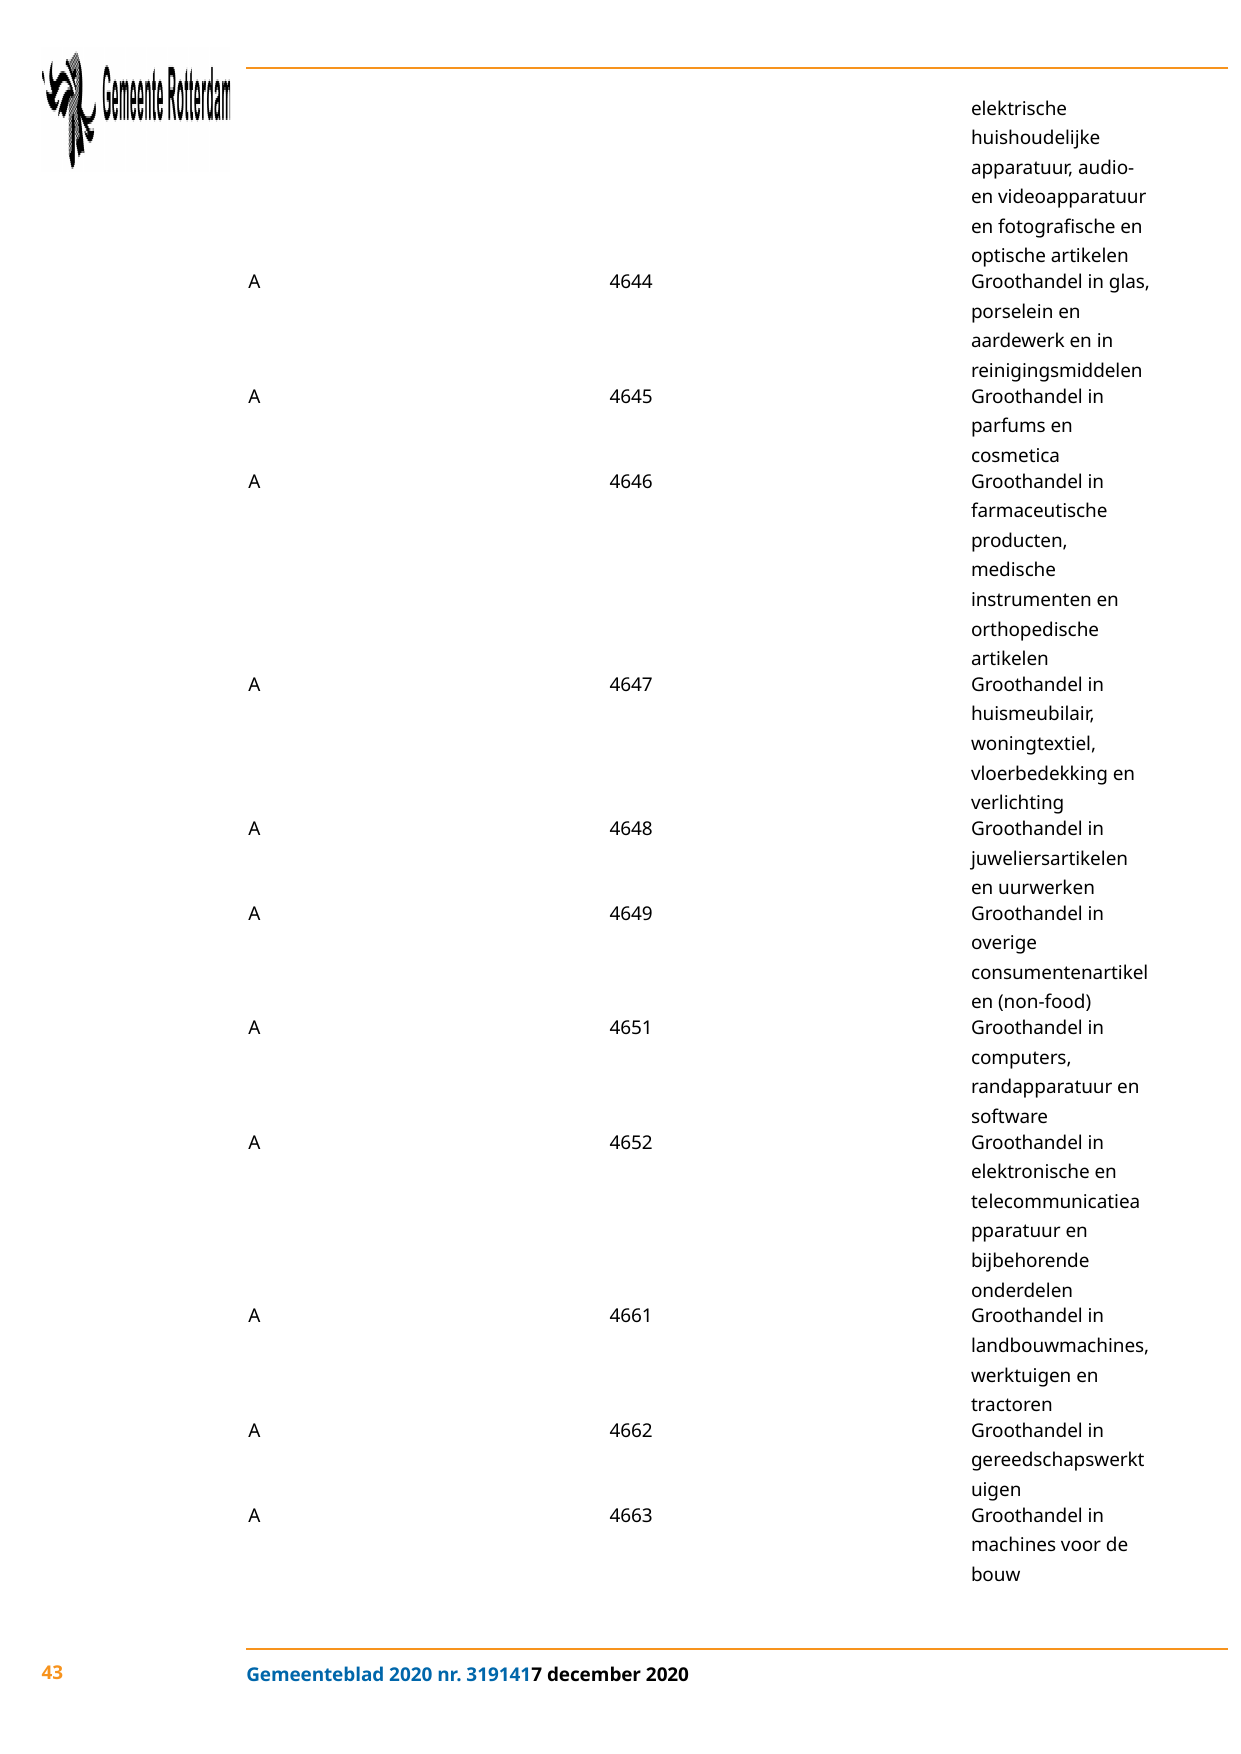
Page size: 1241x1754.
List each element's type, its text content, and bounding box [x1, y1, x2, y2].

table_cell 4661 [609, 1303, 971, 1417]
picture [41, 47, 231, 172]
table_cell A [248, 1502, 609, 1587]
table_cell [248, 95, 609, 268]
table_cell Groothandel in computers, randapparatuur en software [971, 1015, 1152, 1129]
table_cell Groothandel in glas, porselein en aardewerk en in reinigingsmiddelen [971, 269, 1152, 383]
table_cell 4651 [609, 1015, 971, 1129]
table_cell 4648 [609, 815, 971, 900]
table_cell Groothandel in parfums en cosmetica [971, 383, 1152, 468]
table_cell 4646 [609, 468, 971, 671]
table_cell 4662 [609, 1417, 971, 1502]
table_cell Groothandel in machines voor de bouw [971, 1502, 1152, 1587]
table_cell 4652 [609, 1129, 971, 1303]
table_cell 4649 [609, 900, 971, 1014]
table_cell [609, 95, 971, 268]
table_cell 4645 [609, 383, 971, 468]
table_cell 4647 [609, 671, 971, 815]
table_cell 4644 [609, 269, 971, 383]
table_cell elektrische huishoudelijke apparatuur, audio- en videoapparatuur en fotografische en optische artikelen [971, 95, 1152, 268]
table_cell Groothandel in farmaceutische producten, medische instrumenten en orthopedische artikelen [971, 468, 1152, 671]
table_cell A [248, 383, 609, 468]
table_cell Groothandel in overige consumentenartikelen (non-food) [971, 900, 1152, 1014]
table_cell 4663 [609, 1502, 971, 1587]
table_cell A [248, 815, 609, 900]
table_cell Groothandel in landbouwmachines, werktuigen en tractoren [971, 1303, 1152, 1417]
table_cell A [248, 468, 609, 671]
table_cell Groothandel in gereedschapswerktuigen [971, 1417, 1152, 1502]
table_cell A [248, 269, 609, 383]
table_cell Groothandel in huismeubilair, woningtextiel, vloerbedekking en verlichting [971, 671, 1152, 815]
table_cell Groothandel in elektronische en telecommunicatieapparatuur en bijbehorende onderdelen [971, 1129, 1152, 1303]
table_cell A [248, 1015, 609, 1129]
table_cell A [248, 671, 609, 815]
table_cell A [248, 1303, 609, 1417]
table_cell A [248, 900, 609, 1014]
table_cell A [248, 1417, 609, 1502]
table_cell Groothandel in juweliersartikelen en uurwerken [971, 815, 1152, 900]
table_cell A [248, 1129, 609, 1303]
